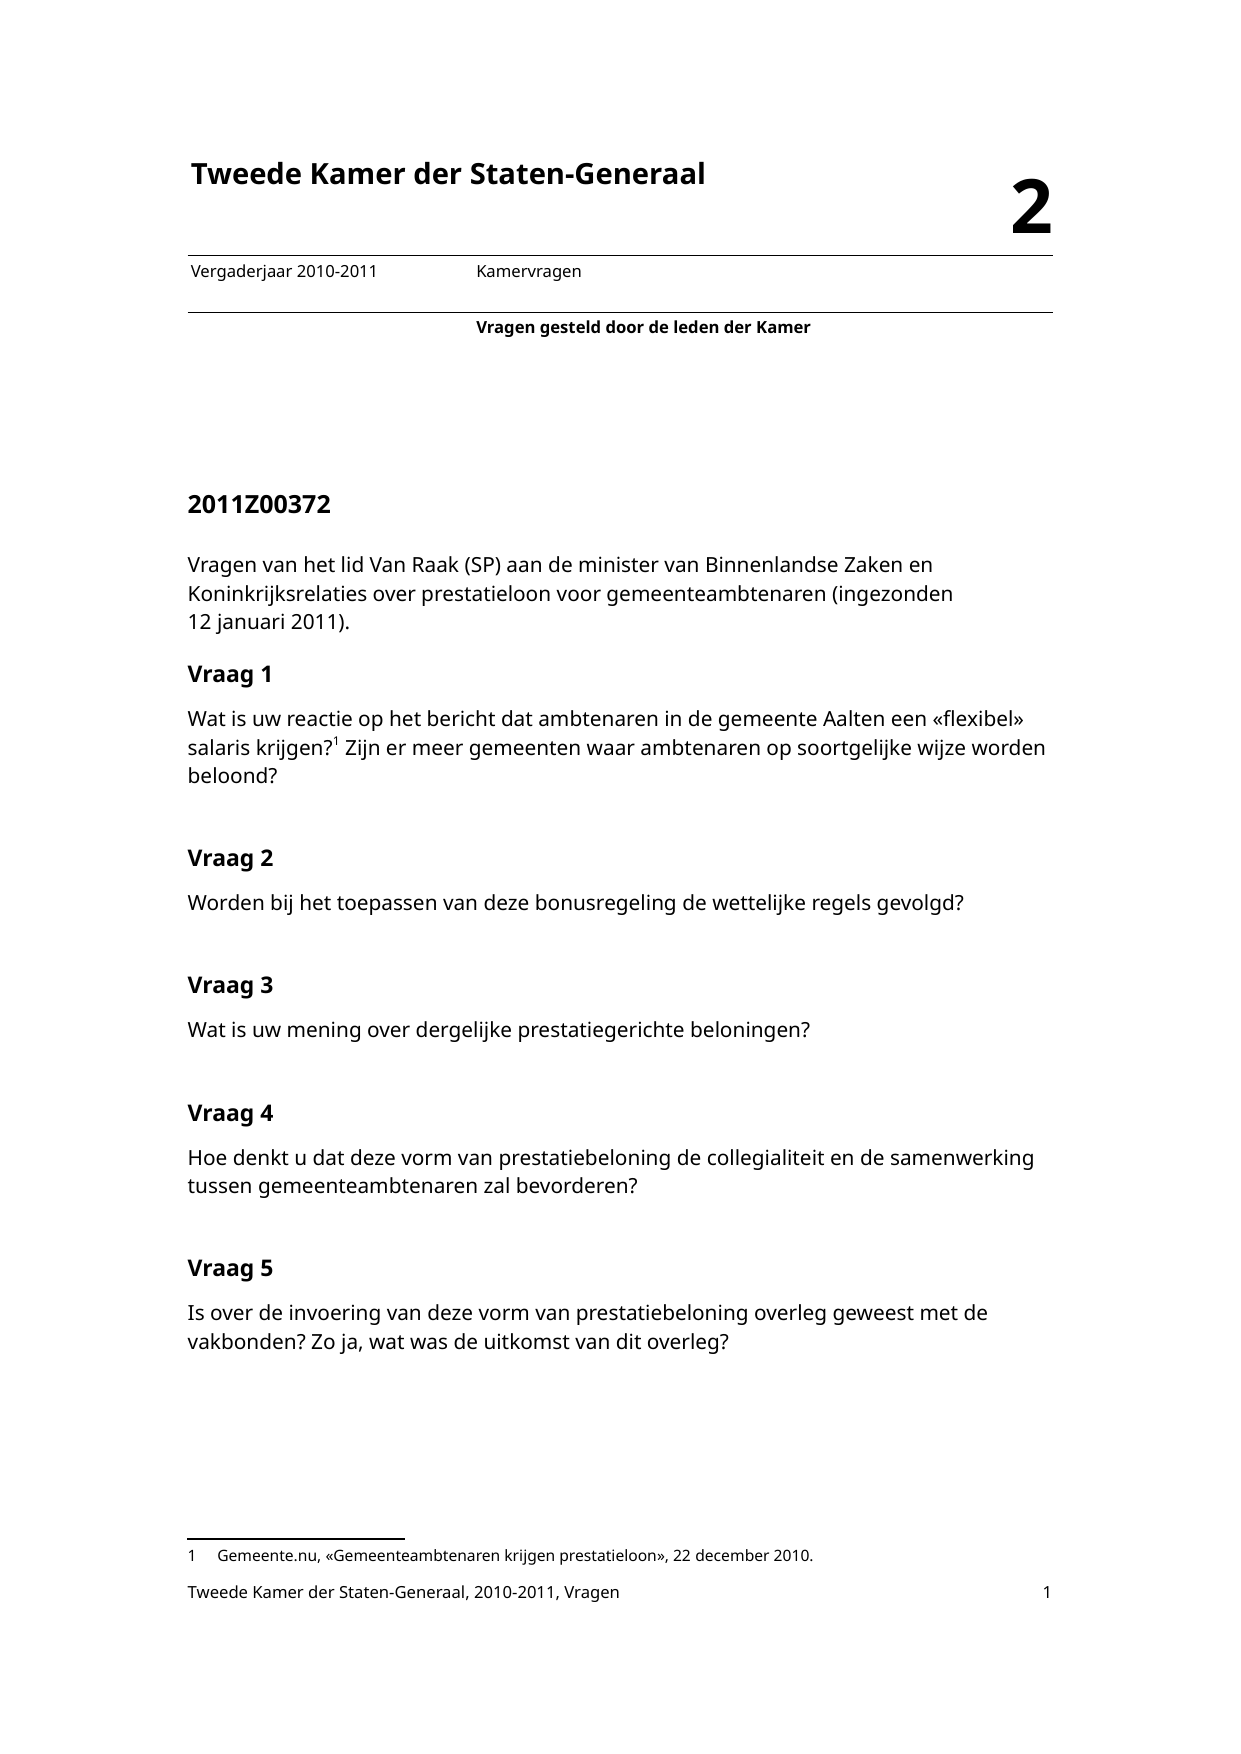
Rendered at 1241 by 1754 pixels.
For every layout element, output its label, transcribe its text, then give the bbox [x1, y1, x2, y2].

text Hoe denkt u dat deze vorm van prestatiebeloning de collegialiteit en de samenwerking tussen gemeenteambtenaren zal bevorderen? [187, 1143, 1053, 1200]
subtitle Vraag 4 [187, 1097, 1053, 1128]
text Is over de invoering van deze vorm van prestatiebeloning overleg geweest met de vakbonden? Zo ja, wat was de uitkomst van dit overleg? [187, 1298, 1053, 1355]
table_header 2 [880, 150, 1053, 255]
subtitle Vraag 1 [187, 658, 1053, 689]
text Wat is uw reactie op het bericht dat ambtenaren in de gemeente Aalten een «flexibel» salaris krijgen? Zijn er meer gemeenten waar ambtenaren op soortgelijke wijze worden beloond? [187, 704, 1053, 790]
text Gemeente.nu, «Gemeenteambtenaren krijgen prestatieloon», 22 december 2010. [187, 1538, 1053, 1566]
table_cell [188, 313, 473, 339]
text 2011Z00372 [187, 487, 1053, 521]
text Wat is uw mening over dergelijke prestatiegerichte beloningen? [187, 1016, 1053, 1044]
subtitle Vraag 5 [187, 1252, 1053, 1283]
subtitle Vraag 3 [187, 969, 1053, 1001]
table_cell Vergaderjaar 2010-2011 [188, 256, 473, 312]
text Vragen van het lid Van Raak (SP) aan de minister van Binnenlandse Zaken en Koninkrijksrelaties over prestatieloon voor gemeenteambtenaren (ingezonden 12 januari 2011). [187, 550, 1053, 636]
table_cell Kamervragen [473, 256, 1053, 312]
table_header Tweede Kamer der Staten-Generaal [188, 150, 879, 255]
table_cell Vragen gesteld door de leden der Kamer [473, 313, 1053, 339]
text Worden bij het toepassen van deze bonusregeling de wettelijke regels gevolgd? [187, 888, 1053, 917]
subtitle Vraag 2 [187, 842, 1053, 873]
